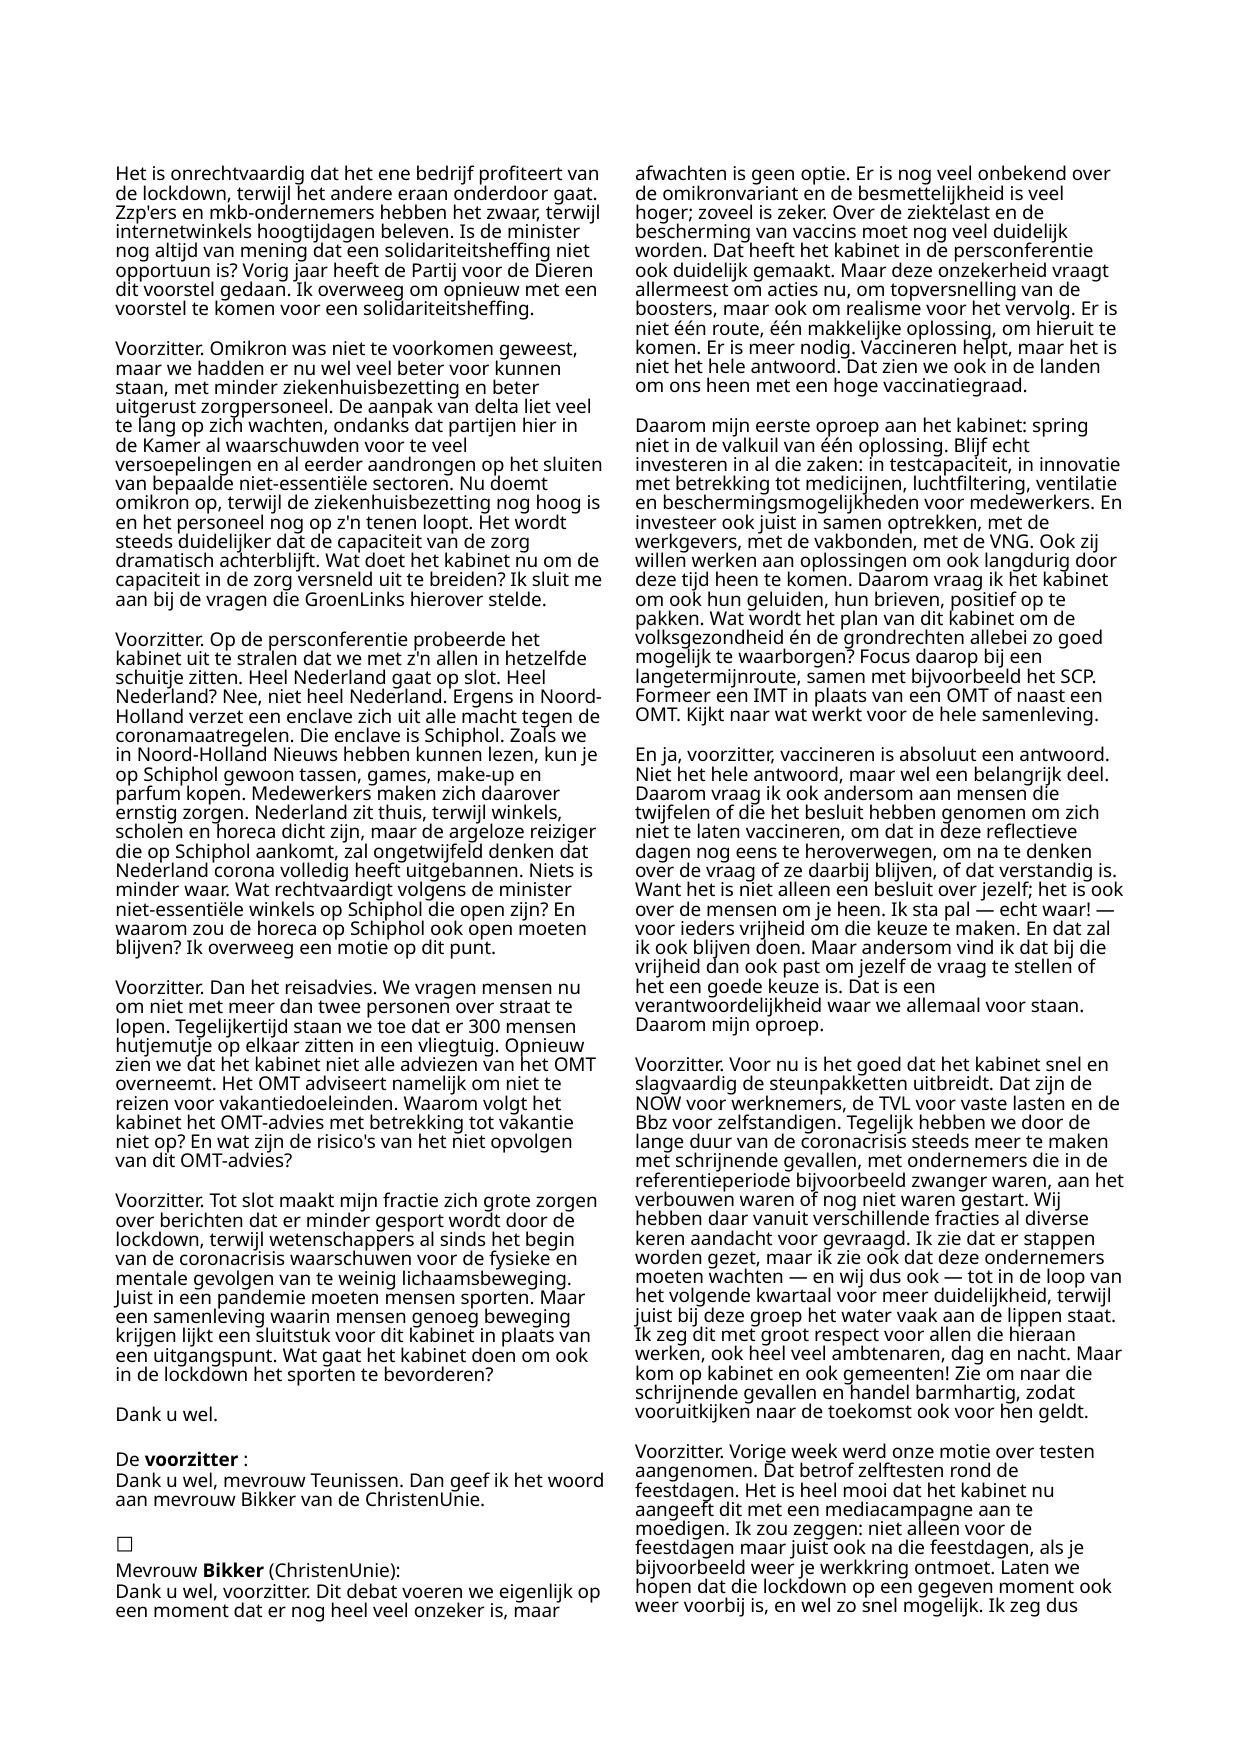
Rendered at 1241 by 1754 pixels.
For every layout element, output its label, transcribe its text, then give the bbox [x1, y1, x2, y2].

text Voorzitter. Tot slot maakt mijn fractie zich grote zorgen over berichten dat er minder gesport wordt door de lockdown, terwijl wetenschappers al sinds het begin van de coronacrisis waarschuwen voor de fysieke en mentale gevolgen van te weinig lichaamsbeweging. Juist in een pandemie moeten mensen sporten. Maar een samenleving waarin mensen genoeg beweging krijgen lijkt een sluitstuk voor dit kabinet in plaats van een uitgangspunt. Wat gaat het kabinet doen om ook in de lockdown het sporten te bevorderen? [115, 1192, 605, 1385]
text En ja, voorzitter, vaccineren is absoluut een antwoord. Niet het hele antwoord, maar wel een belangrijk deel. Daarom vraag ik ook andersom aan mensen die twijfelen of die het besluit hebben genomen om zich niet te laten vaccineren, om dat in deze reflectieve dagen nog eens te heroverwegen, om na te denken over de vraag of ze daarbij blijven, of dat verstandig is. Want het is niet alleen een besluit over jezelf; het is ook over de mensen om je heen. Ik sta pal — echt waar! — voor ieders vrijheid om die keuze te maken. En dat zal ik ook blijven doen. Maar andersom vind ik dat bij die vrijheid dan ook past om jezelf de vraag te stellen of het een goede keuze is. Dat is een verantwoordelijkheid waar we allemaal voor staan. Daarom mijn oproep. [635, 746, 1125, 1035]
text Voorzitter. Op de persconferentie probeerde het kabinet uit te stralen dat we met z'n allen in hetzelfde schuitje zitten. Heel Nederland gaat op slot. Heel Nederland? Nee, niet heel Nederland. Ergens in Noord-Holland verzet een enclave zich uit alle macht tegen de coronamaatregelen. Die enclave is Schiphol. Zoals we in Noord-Holland Nieuws hebben kunnen lezen, kun je op Schiphol gewoon tassen, games, make-up en parfum kopen. Medewerkers maken zich daarover ernstig zorgen. Nederland zit thuis, terwijl winkels, scholen en horeca dicht zijn, maar de argeloze reiziger die op Schiphol aankomt, zal ongetwijfeld denken dat Nederland corona volledig heeft uitgebannen. Niets is minder waar. Wat rechtvaardigt volgens de minister niet-essentiële winkels op Schiphol die open zijn? En waarom zou de horeca op Schiphol ook open moeten blijven? Ik overweeg een motie op dit punt. [115, 631, 605, 958]
text Voorzitter. Voor nu is het goed dat het kabinet snel en slagvaardig de steunpakketten uitbreidt. Dat zijn de NOW voor werknemers, de TVL voor vaste lasten en de Bbz voor zelfstandigen. Tegelijk hebben we door de lange duur van de coronacrisis steeds meer te maken met schrijnende gevallen, met ondernemers die in de referentieperiode bijvoorbeeld zwanger waren, aan het verbouwen waren of nog niet waren gestart. Wij hebben daar vanuit verschillende fracties al diverse keren aandacht voor gevraagd. Ik zie dat er stappen worden gezet, maar ik zie ook dat deze ondernemers moeten wachten — en wij dus ook — tot in de loop van het volgende kwartaal voor meer duidelijkheid, terwijl juist bij deze groep het water vaak aan de lippen staat. Ik zeg dit met groot respect voor allen die hieraan werken, ook heel veel ambtenaren, dag en nacht. Maar kom op kabinet en ook gemeenten! Zie om naar die schrijnende gevallen en handel barmhartig, zodat vooruitkijken naar de toekomst ook voor hen geldt. [635, 1056, 1125, 1422]
text Dank u wel, mevrouw Teunissen. Dan geef ik het woord aan mevrouw Bikker van de ChristenUnie. [115, 1472, 605, 1510]
text Voorzitter. Vorige week werd onze motie over testen aangenomen. Dat betrof zelftesten rond de feestdagen. Het is heel mooi dat het kabinet nu aangeeft dit met een mediacampagne aan te moedigen. Ik zou zeggen: niet alleen voor de feestdagen maar juist ook na die feestdagen, als je bijvoorbeeld weer je werkkring ontmoet. Laten we hopen dat die lockdown op een gegeven moment ook weer voorbij is, en wel zo snel mogelijk. Ik zeg dus [635, 1443, 1125, 1616]
text Mevrouw Bikker (ChristenUnie): [115, 1557, 605, 1583]
text De voorzitter : [115, 1446, 605, 1472]
text Voorzitter. Dan het reisadvies. We vragen mensen nu om niet met meer dan twee personen over straat te lopen. Tegelijkertijd staan we toe dat er 300 mensen hutjemutje op elkaar zitten in een vliegtuig. Opnieuw zien we dat het kabinet niet alle adviezen van het OMT overneemt. Het OMT adviseert namelijk om niet te reizen voor vakantiedoeleinden. Waarom volgt het kabinet het OMT-advies met betrekking tot vakantie niet op? En wat zijn de risico's van het niet opvolgen van dit OMT-advies? [115, 979, 605, 1172]
text ⬜ [115, 1531, 605, 1557]
text Het is onrechtvaardig dat het ene bedrijf profiteert van de lockdown, terwijl het andere eraan onderdoor gaat. Zzp'ers en mkb-ondernemers hebben het zwaar, terwijl internetwinkels hoogtijdagen beleven. Is de minister nog altijd van mening dat een solidariteitsheffing niet opportuun is? Vorig jaar heeft de Partij voor de Dieren dit voorstel gedaan. Ik overweeg om opnieuw met een voorstel te komen voor een solidariteitsheffing. [115, 165, 605, 319]
text Dank u wel. [115, 1406, 605, 1425]
text afwachten is geen optie. Er is nog veel onbekend over de omikronvariant en de besmettelijkheid is veel hoger; zoveel is zeker. Over de ziektelast en de bescherming van vaccins moet nog veel duidelijk worden. Dat heeft het kabinet in de persconferentie ook duidelijk gemaakt. Maar deze onzekerheid vraagt allermeest om acties nu, om topversnelling van de boosters, maar ook om realisme voor het vervolg. Er is niet één route, één makkelijke oplossing, om hieruit te komen. Er is meer nodig. Vaccineren helpt, maar het is niet het hele antwoord. Dat zien we ook in de landen om ons heen met een hoge vaccinatiegraad. [635, 165, 1125, 397]
text Dank u wel, voorzitter. Dit debat voeren we eigenlijk op een moment dat er nog heel veel onzeker is, maar [115, 1583, 605, 1621]
text Daarom mijn eerste oproep aan het kabinet: spring niet in de valkuil van één oplossing. Blijf echt investeren in al die zaken: in testcapaciteit, in innovatie met betrekking tot medicijnen, luchtfiltering, ventilatie en beschermingsmogelijkheden voor medewerkers. En investeer ook juist in samen optrekken, met de werkgevers, met de vakbonden, met de VNG. Ook zij willen werken aan oplossingen om ook langdurig door deze tijd heen te komen. Daarom vraag ik het kabinet om ook hun geluiden, hun brieven, positief op te pakken. Wat wordt het plan van dit kabinet om de volksgezondheid én de grondrechten allebei zo goed mogelijk te waarborgen? Focus daarop bij een langetermijnroute, samen met bijvoorbeeld het SCP. Formeer een IMT in plaats van een OMT of naast een OMT. Kijkt naar wat werkt voor de hele samenleving. [635, 417, 1125, 726]
text Voorzitter. Omikron was niet te voorkomen geweest, maar we hadden er nu wel veel beter voor kunnen staan, met minder ziekenhuisbezetting en beter uitgerust zorgpersoneel. De aanpak van delta liet veel te lang op zich wachten, ondanks dat partijen hier in de Kamer al waarschuwden voor te veel versoepelingen en al eerder aandrongen op het sluiten van bepaalde niet-essentiële sectoren. Nu doemt omikron op, terwijl de ziekenhuisbezetting nog hoog is en het personeel nog op z'n tenen loopt. Het wordt steeds duidelijker dat de capaciteit van de zorg dramatisch achterblijft. Wat doet het kabinet nu om de capaciteit in de zorg versneld uit te breiden? Ik sluit me aan bij de vragen die GroenLinks hierover stelde. [115, 340, 605, 610]
